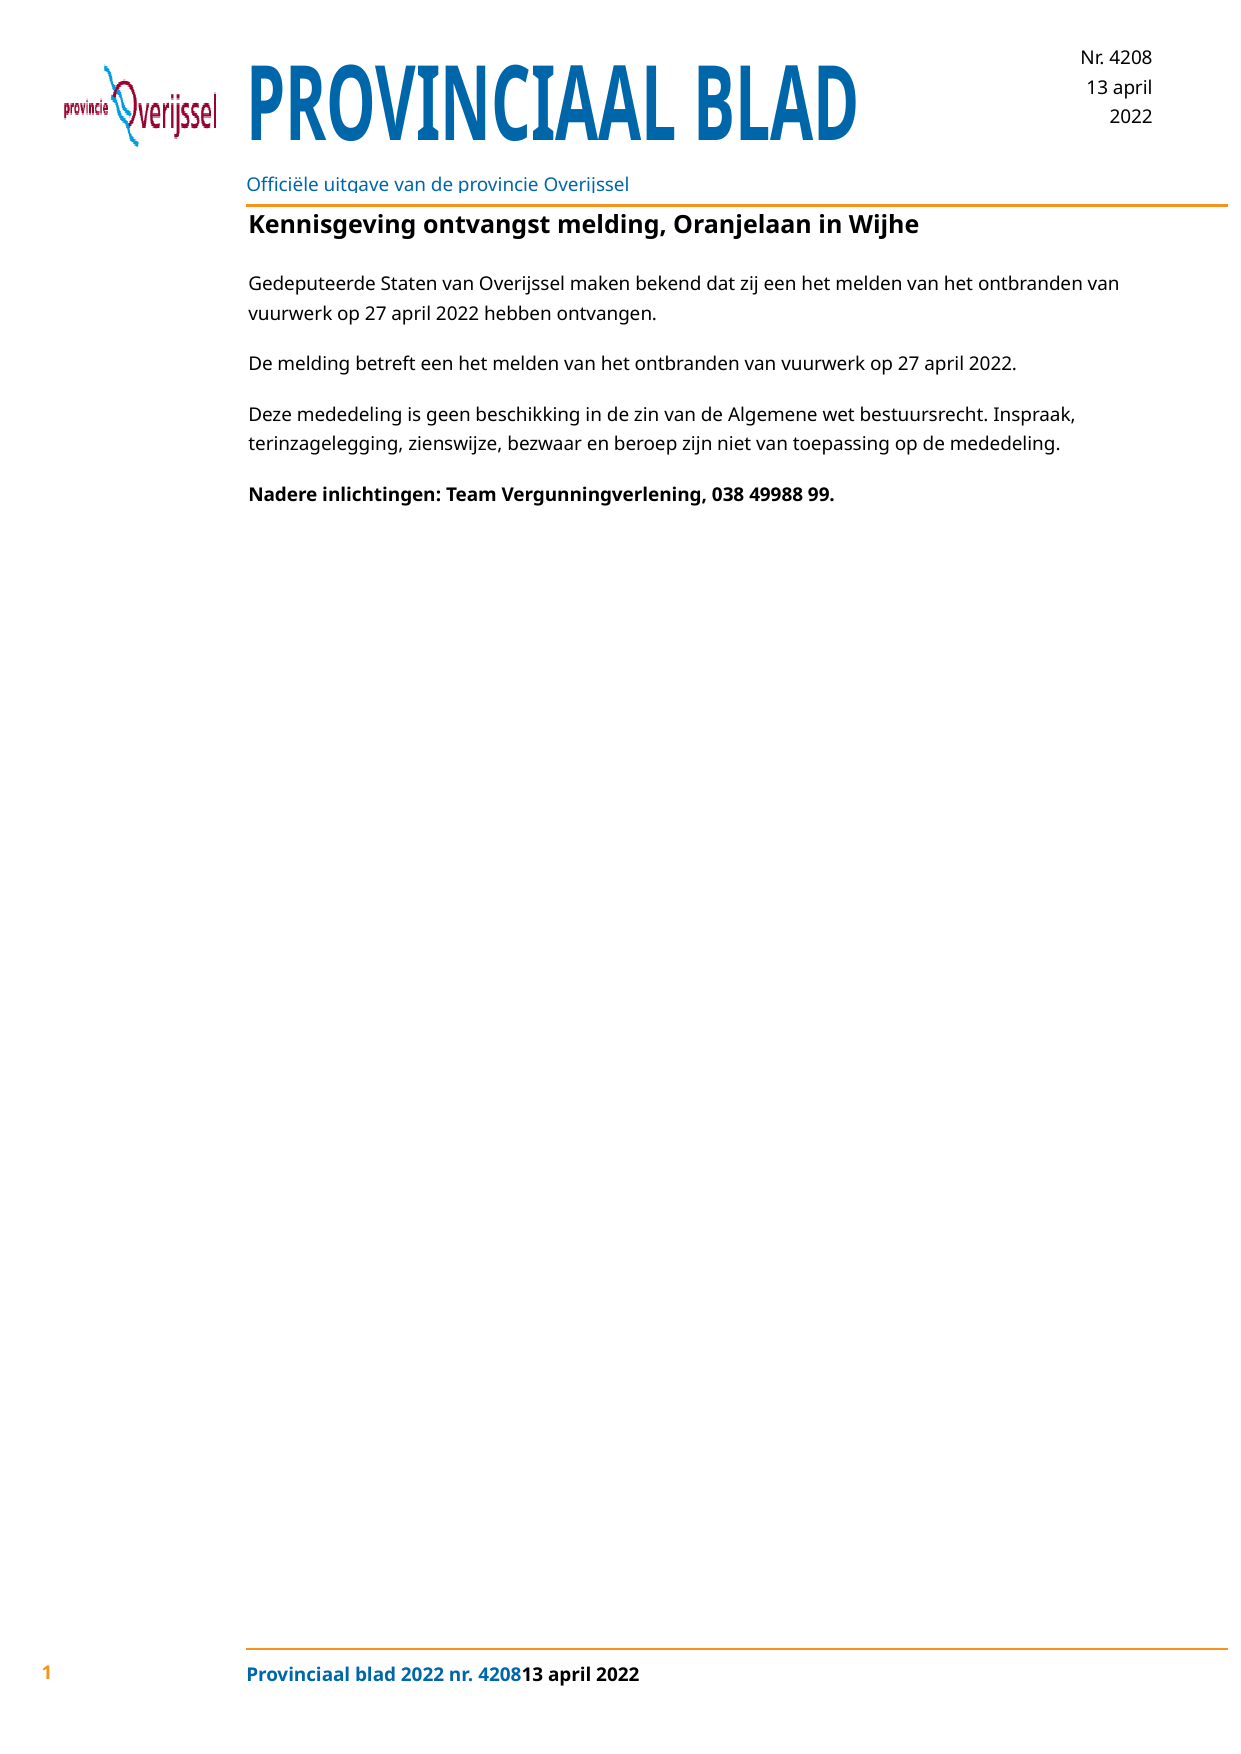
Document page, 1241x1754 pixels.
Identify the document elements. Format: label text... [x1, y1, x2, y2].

text Kennisgeving ontvangst melding, Oranjelaan in Wijhe [248, 207, 1152, 241]
text Gedeputeerde Staten van Overijssel maken bekend dat zij een het melden van het ontbranden van vuurwerk op 27 april 2022 hebben ontvangen. [248, 270, 1152, 326]
picture [41, 47, 231, 172]
text Nadere inlichtingen: Team Vergunningverlening, 038 49988 99. [248, 481, 1152, 506]
text De melding betreft een het melden van het ontbranden van vuurwerk op 27 april 2022. [248, 350, 1152, 376]
text Deze mededeling is geen beschikking in de zin van de Algemene wet bestuursrecht. Inspraak, terinzagelegging, zienswijze, bezwaar en beroep zijn niet van toepassing op de mededeling. [248, 401, 1152, 456]
